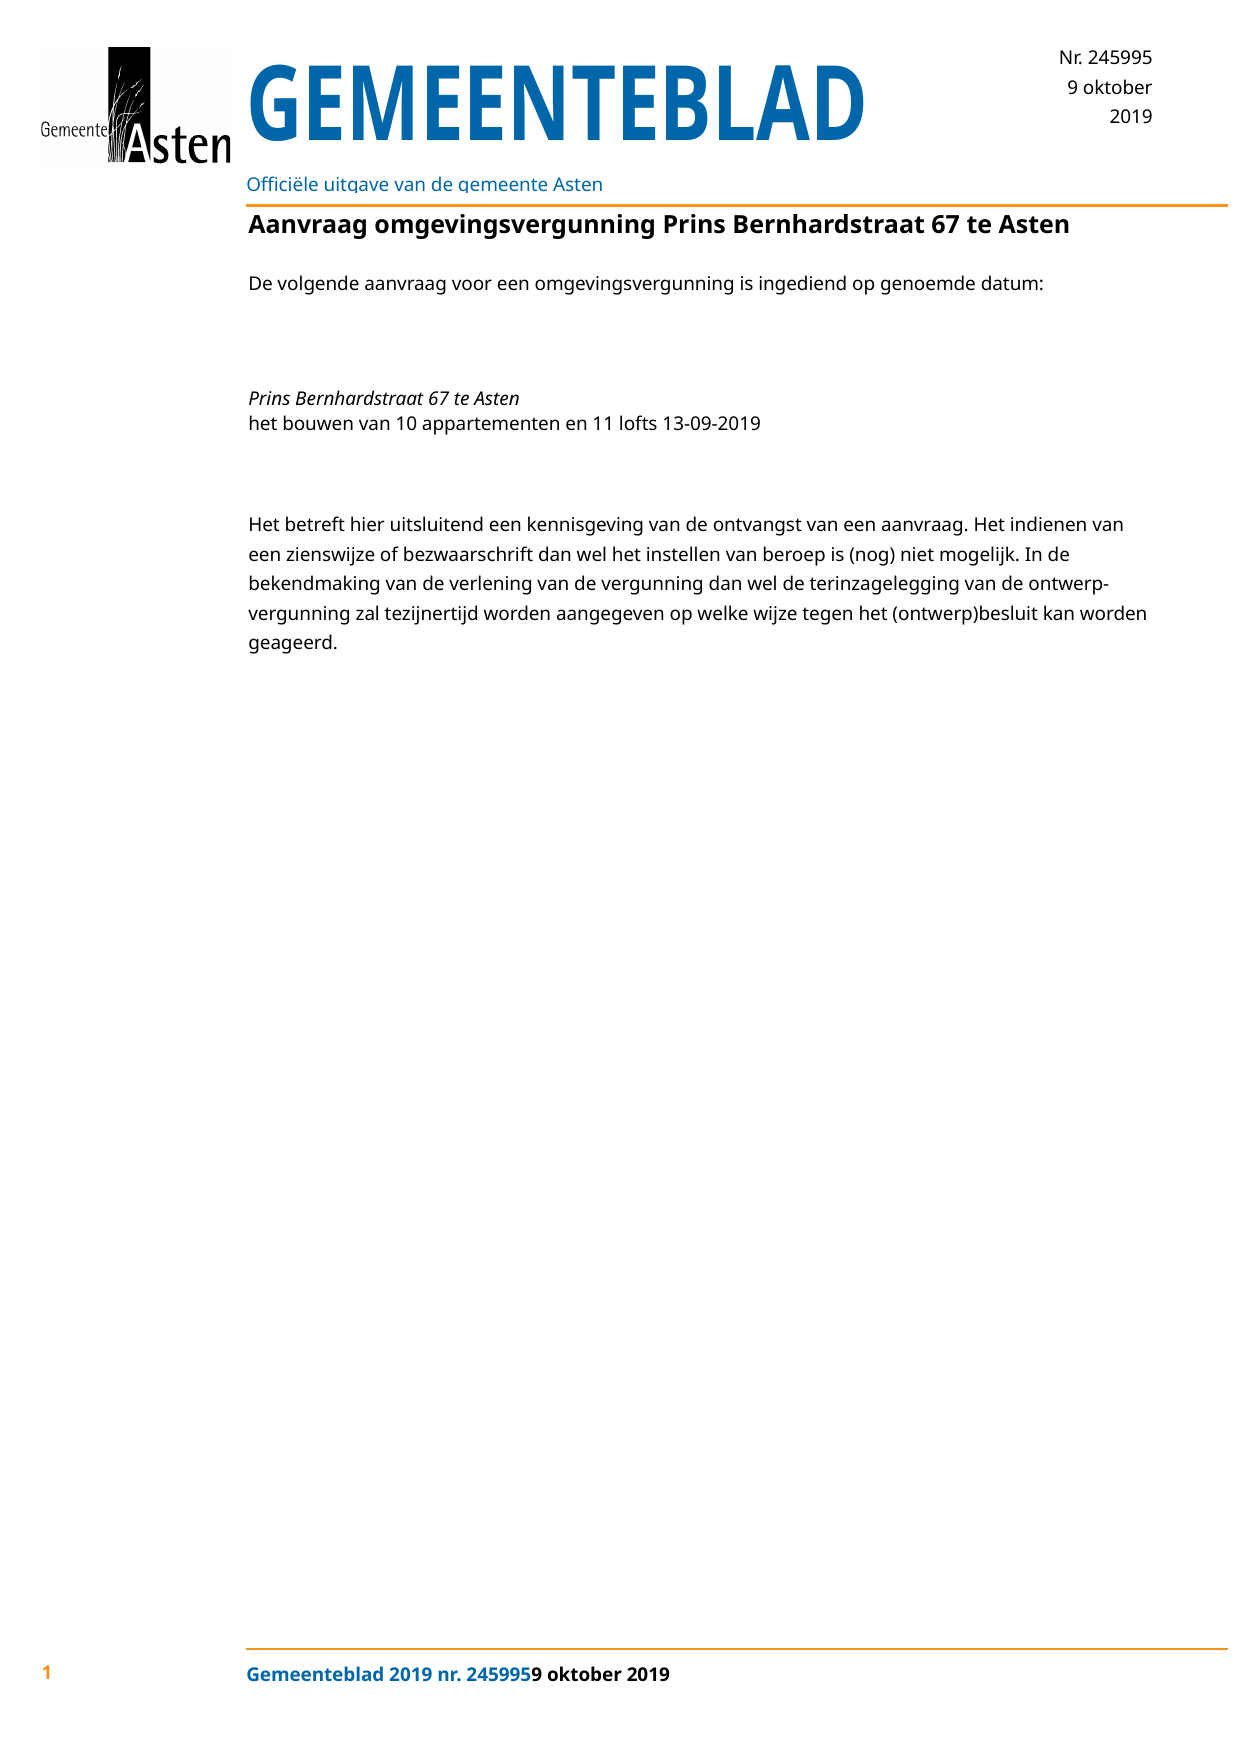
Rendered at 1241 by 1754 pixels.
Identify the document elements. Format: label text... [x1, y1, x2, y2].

picture [41, 47, 231, 172]
text De volgende aanvraag voor een omgevingsvergunning is ingediend op genoemde datum: [248, 270, 1152, 296]
text Aanvraag omgevingsvergunning Prins Bernhardstraat 67 te Asten [248, 207, 1152, 241]
text Prins Bernhardstraat 67 te Asten [248, 385, 1152, 410]
text Het betreft hier uitsluitend een kennisgeving van de ontvangst van een aanvraag. Het indienen van een zienswijze of bezwaarschrift dan wel het instellen van beroep is (nog) niet mogelijk. In de bekendmaking van de verlening van de vergunning dan wel de terinzagelegging van de ontwerp-vergunning zal tezijnertijd worden aangegeven op welke wijze tegen het (ontwerp)besluit kan worden geageerd. [248, 511, 1152, 655]
text het bouwen van 10 appartementen en 11 lofts 13-09-2019 [248, 410, 1152, 436]
